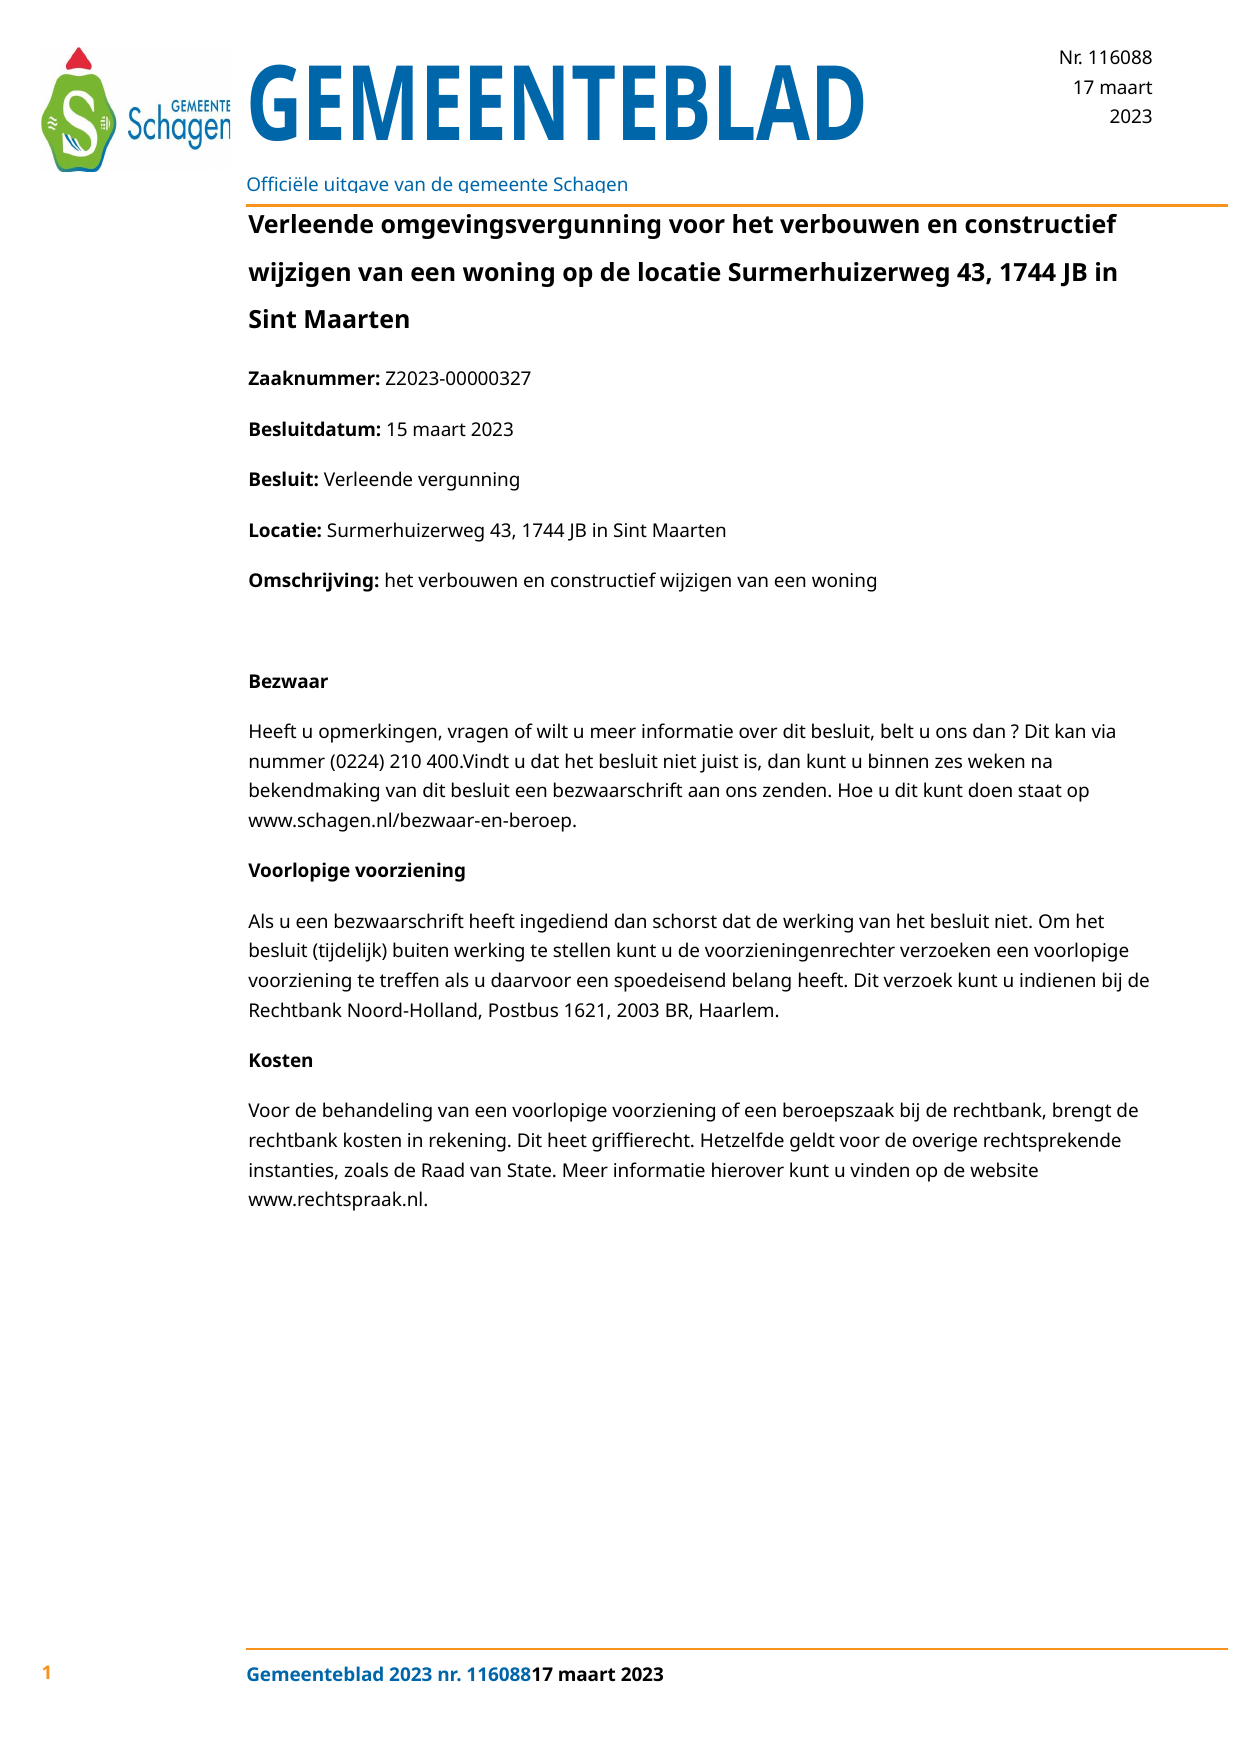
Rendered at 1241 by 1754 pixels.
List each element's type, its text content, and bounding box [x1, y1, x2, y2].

text Verleende omgevingsvergunning voor het verbouwen en constructief wijzigen van een woning op de locatie Surmerhuizerweg 43, 1744 JB in Sint Maarten [248, 207, 1152, 336]
text Kosten [248, 1047, 1152, 1073]
text Zaaknummer: Z2023-00000327 [248, 366, 1152, 391]
text Bezwaar [248, 668, 1152, 694]
text Voorlopige voorziening [248, 858, 1152, 883]
text Besluit: Verleende vergunning [248, 466, 1152, 492]
text Locatie: Surmerhuizerweg 43, 1744 JB in Sint Maarten [248, 517, 1152, 542]
text Als u een bezwaarschrift heeft ingediend dan schorst dat de werking van het besluit niet. Om het besluit (tijdelijk) buiten werking te stellen kunt u de voorzieningenrechter verzoeken een voorlopige voorziening te treffen als u daarvoor een spoedeisend belang heeft. Dit verzoek kunt u indienen bij de Rechtbank Noord-Holland, Postbus 1621, 2003 BR, Haarlem. [248, 908, 1152, 1022]
text Omschrijving: het verbouwen en constructief wijzigen van een woning [248, 567, 1152, 593]
picture [41, 47, 231, 172]
text Heeft u opmerkingen, vragen of wilt u meer informatie over dit besluit, belt u ons dan ? Dit kan via nummer (0224) 210 400.Vindt u dat het besluit niet juist is, dan kunt u binnen zes weken na bekendmaking van dit besluit een bezwaarschrift aan ons zenden. Hoe u dit kunt doen staat op www.schagen.nl/bezwaar-en-beroep. [248, 718, 1152, 833]
text Voor de behandeling van een voorlopige voorziening of een beroepszaak bij de rechtbank, brengt de rechtbank kosten in rekening. Dit heet griffierecht. Hetzelfde geldt voor de overige rechtsprekende instanties, zoals de Raad van State. Meer informatie hierover kunt u vinden op de website www.rechtspraak.nl. [248, 1098, 1152, 1212]
text Besluitdatum: 15 maart 2023 [248, 416, 1152, 442]
